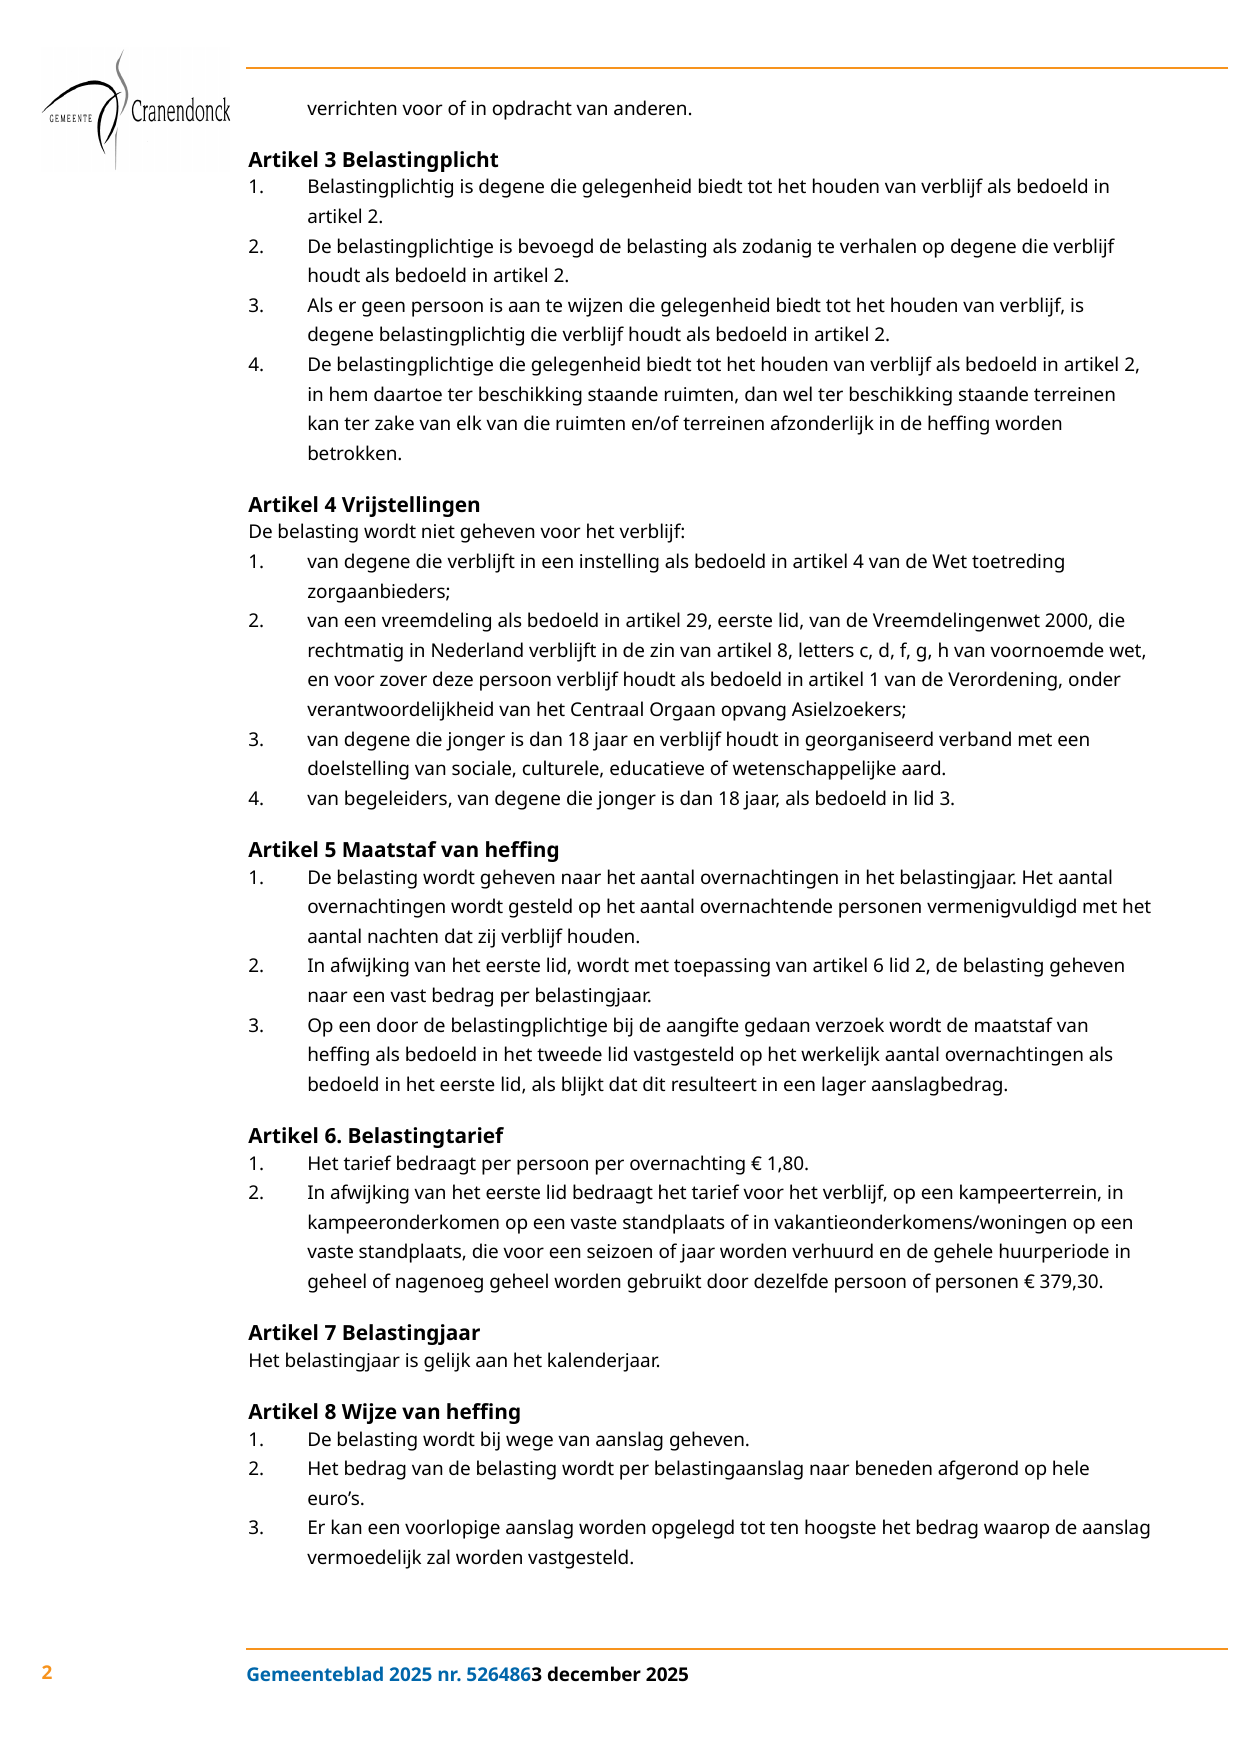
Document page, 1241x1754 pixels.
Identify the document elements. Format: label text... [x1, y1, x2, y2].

list Er kan een voorlopige aanslag worden opgelegd tot ten hoogste het bedrag waarop de aanslag vermoedelijk zal worden vastgesteld. [248, 1514, 1152, 1570]
list verrichten voor of in opdracht van anderen. [248, 95, 1152, 121]
list Het tarief bedraagt per persoon per overnachting € 1,80. [248, 1150, 1152, 1176]
list Op een door de belastingplichtige bij de aangifte gedaan verzoek wordt de maatstaf van heffing als bedoeld in het tweede lid vastgesteld op het werkelijk aantal overnachtingen als bedoeld in het eerste lid, als blijkt dat dit resulteert in een lager aanslagbedrag. [248, 1012, 1152, 1097]
picture [41, 47, 231, 172]
text Artikel 5 Maatstaf van heffing [248, 835, 1152, 864]
text Artikel 8 Wijze van heffing [248, 1397, 1152, 1426]
list In afwijking van het eerste lid bedraagt het tarief voor het verblijf, op een kampeerterrein, in kampeeronderkomen op een vaste standplaats of in vakantieonderkomens/woningen op een vaste standplaats, die voor een seizoen of jaar worden verhuurd en de gehele huurperiode in geheel of nagenoeg geheel worden gebruikt door dezelfde persoon of personen € 379,30. [248, 1179, 1152, 1294]
list De belastingplichtige is bevoegd de belasting als zodanig te verhalen op degene die verblijf houdt als bedoeld in artikel 2. [248, 233, 1152, 288]
list van begeleiders, van degene die jonger is dan 18 jaar, als bedoeld in lid 3. [248, 785, 1152, 811]
list van degene die verblijft in een instelling als bedoeld in artikel 4 van de Wet toetreding zorgaanbieders; [248, 548, 1152, 604]
text Artikel 3 Belastingplicht [248, 145, 1152, 174]
text Artikel 7 Belastingjaar [248, 1318, 1152, 1347]
list Als er geen persoon is aan te wijzen die gelegenheid biedt tot het houden van verblijf, is degene belastingplichtig die verblijf houdt als bedoeld in artikel 2. [248, 292, 1152, 347]
text Artikel 4 Vrijstellingen [248, 490, 1152, 519]
list De belasting wordt geheven naar het aantal overnachtingen in het belastingjaar. Het aantal overnachtingen wordt gesteld op het aantal overnachtende personen vermenigvuldigd met het aantal nachten dat zij verblijf houden. [248, 864, 1152, 949]
text De belasting wordt niet geheven voor het verblijf: [248, 519, 1152, 544]
text Artikel 6. Belastingtarief [248, 1121, 1152, 1150]
list Belastingplichtig is degene die gelegenheid biedt tot het houden van verblijf als bedoeld in artikel 2. [248, 174, 1152, 229]
list In afwijking van het eerste lid, wordt met toepassing van artikel 6 lid 2, de belasting geheven naar een vast bedrag per belastingjaar. [248, 953, 1152, 1008]
list De belastingplichtige die gelegenheid biedt tot het houden van verblijf als bedoeld in artikel 2, in hem daartoe ter beschikking staande ruimten, dan wel ter beschikking staande terreinen kan ter zake van elk van die ruimten en/of terreinen afzonderlijk in de heffing worden betrokken. [248, 351, 1152, 466]
list van degene die jonger is dan 18 jaar en verblijf houdt in georganiseerd verband met een doelstelling van sociale, culturele, educatieve of wetenschappelijke aard. [248, 726, 1152, 781]
text Het belastingjaar is gelijk aan het kalenderjaar. [248, 1347, 1152, 1373]
list van een vreemdeling als bedoeld in artikel 29, eerste lid, van de Vreemdelingenwet 2000, die rechtmatig in Nederland verblijft in de zin van artikel 8, letters c, d, f, g, h van voornoemde wet, en voor zover deze persoon verblijf houdt als bedoeld in artikel 1 van de Verordening, onder verantwoordelijkheid van het Centraal Orgaan opvang Asielzoekers; [248, 607, 1152, 722]
list De belasting wordt bij wege van aanslag geheven. [248, 1426, 1152, 1452]
list Het bedrag van de belasting wordt per belastingaanslag naar beneden afgerond op hele euro’s. [248, 1455, 1152, 1511]
